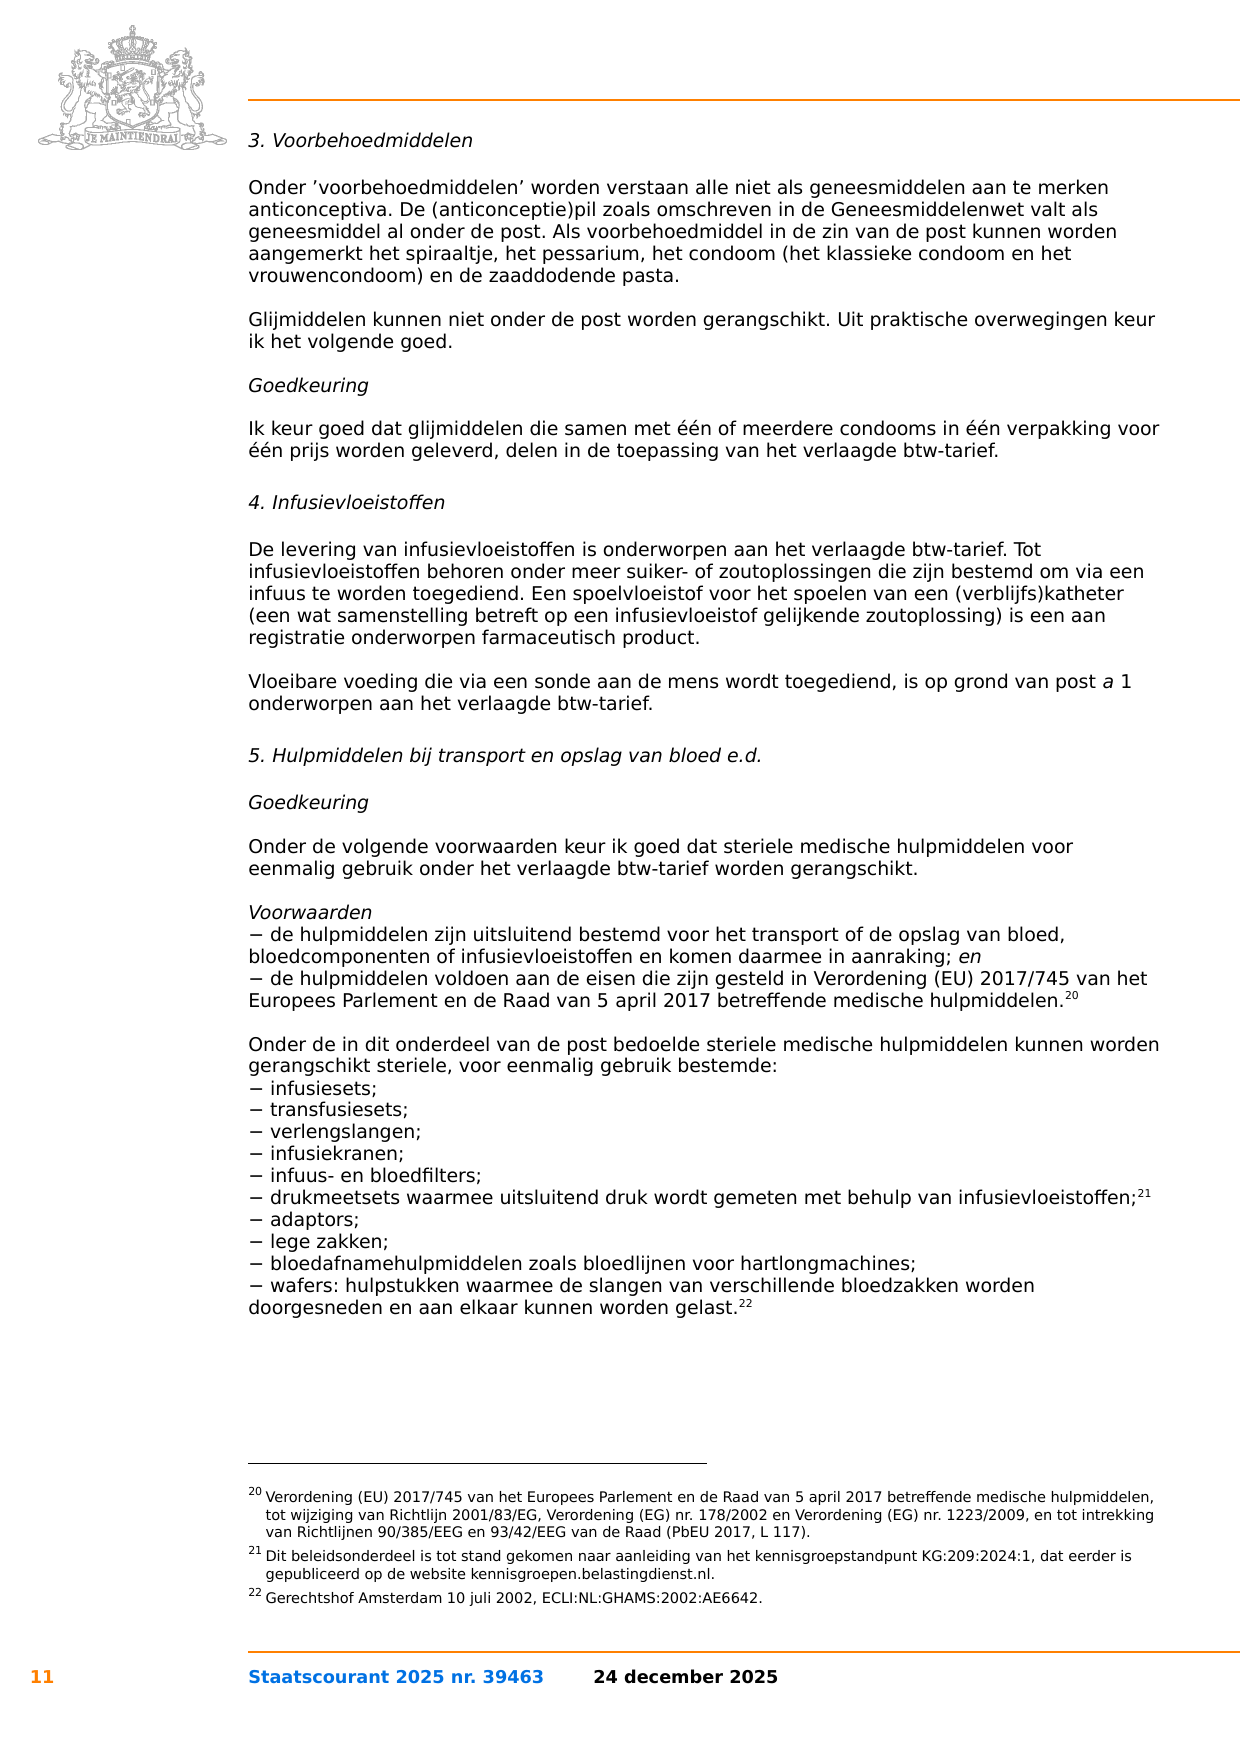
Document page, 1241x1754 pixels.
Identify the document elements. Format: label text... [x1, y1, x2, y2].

text − transfusiesets; [248, 1099, 1163, 1121]
text − infuus- en bloedfilters; [248, 1165, 1163, 1187]
text De levering van infusievloeistoffen is onderworpen aan het verlaagde btw-tarief. Tot infusievloeistoffen behoren onder meer suiker- of zoutoplossingen die zijn bestemd om via een infuus te worden toegediend. Een spoelvloeistof voor het spoelen van een (verblijfs)katheter (een wat samenstelling betreft op een infusievloeistof gelijkende zoutoplossing) is een aan registratie onderworpen farmaceutisch product. [248, 539, 1163, 649]
subtitle Goedkeuring [248, 374, 1163, 396]
text − verlengslangen; [248, 1121, 1163, 1143]
text Ik keur goed dat glijmiddelen die samen met één of meerdere condooms in één verpakking voor één prijs worden geleverd, delen in de toepassing van het verlaagde btw-tarief. [248, 418, 1163, 462]
text Gerechtshof Amsterdam 10 juli 2002, ECLI:NL:GHAMS:2002:AE6642. [248, 1586, 1163, 1608]
text Dit beleidsonderdeel is tot stand gekomen naar aanleiding van het kennisgroepstandpunt KG:209:2024:1, dat eerder is gepubliceerd op de website kennisgroepen.belastingdienst.nl. [248, 1544, 1163, 1583]
text Verordening (EU) 2017/745 van het Europees Parlement en de Raad van 5 april 2017 betreffende medische hulpmiddelen, tot wijziging van Richtlijn 2001/83/EG, Verordening (EG) nr. 178/2002 en Verordening (EG) nr. 1223/2009, en tot intrekking van Richtlijnen 90/385/EEG en 93/42/EEG van de Raad (PbEU 2017, L 117). [248, 1485, 1163, 1541]
text Onder de volgende voorwaarden keur ik goed dat steriele medische hulpmiddelen voor eenmalig gebruik onder het verlaagde btw-tarief worden gerangschikt. [248, 836, 1163, 880]
picture [38, 25, 227, 150]
subtitle Goedkeuring [248, 792, 1163, 814]
subtitle 3. Voorbehoedmiddelen [248, 130, 1163, 152]
subtitle Voorwaarden [248, 902, 1163, 924]
subtitle 5. Hulpmiddelen bij transport en opslag van bloed e.d. [248, 745, 1163, 767]
text Onder ’voorbehoedmiddelen’ worden verstaan alle niet als geneesmiddelen aan te merken anticonceptiva. De (anticonceptie)pil zoals omschreven in de Geneesmiddelenwet valt als geneesmiddel al onder de post. Als voorbehoedmiddel in de zin van de post kunnen worden aangemerkt het spiraaltje, het pessarium, het condoom (het klassieke condoom en het vrouwencondoom) en de zaaddodende pasta. [248, 177, 1163, 287]
text − lege zakken; [248, 1231, 1163, 1253]
subtitle 4. Infusievloeistoffen [248, 492, 1163, 514]
text − bloedafnamehulpmiddelen zoals bloedlijnen voor hartlongmachines; [248, 1253, 1163, 1275]
text − infusiesets; [248, 1077, 1163, 1099]
text − adaptors; [248, 1209, 1163, 1231]
text − wafers: hulpstukken waarmee de slangen van verschillende bloedzakken worden doorgesneden en aan elkaar kunnen worden gelast. [248, 1275, 1163, 1319]
text Onder de in dit onderdeel van de post bedoelde steriele medische hulpmiddelen kunnen worden gerangschikt steriele, voor eenmalig gebruik bestemde: [248, 1033, 1163, 1077]
text − de hulpmiddelen voldoen aan de eisen die zijn gesteld in Verordening (EU) 2017/745 van het Europees Parlement en de Raad van 5 april 2017 betreffende medische hulpmiddelen. [248, 968, 1163, 1012]
text − de hulpmiddelen zijn uitsluitend bestemd voor het transport of de opslag van bloed, bloedcomponenten of infusievloeistoffen en komen daarmee in aanraking; en [248, 924, 1163, 968]
text − drukmeetsets waarmee uitsluitend druk wordt gemeten met behulp van infusievloeistoffen; [248, 1187, 1163, 1209]
text − infusiekranen; [248, 1143, 1163, 1165]
text Vloeibare voeding die via een sonde aan de mens wordt toegediend, is op grond van post a 1 onderworpen aan het verlaagde btw-tarief. [248, 671, 1163, 715]
text Glijmiddelen kunnen niet onder de post worden gerangschikt. Uit praktische overwegingen keur ik het volgende goed. [248, 309, 1163, 353]
